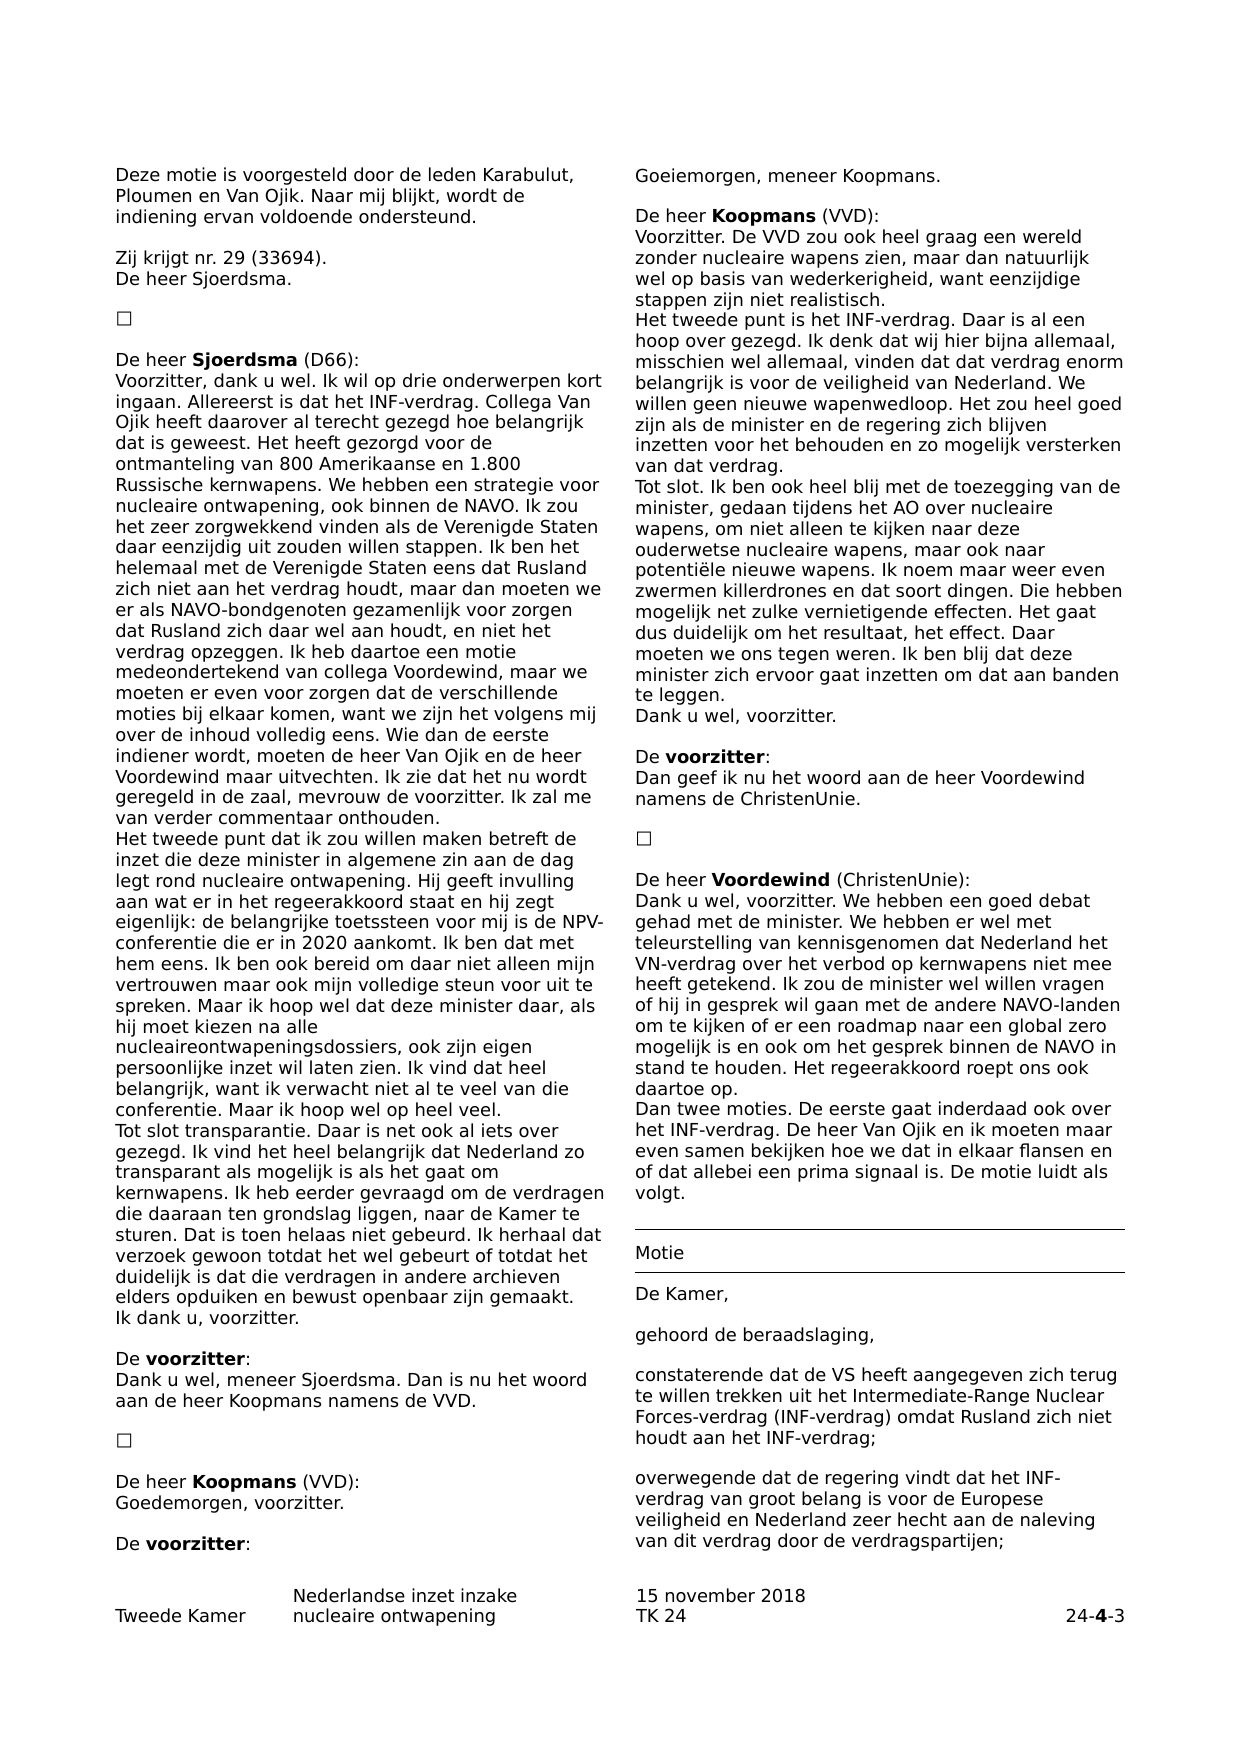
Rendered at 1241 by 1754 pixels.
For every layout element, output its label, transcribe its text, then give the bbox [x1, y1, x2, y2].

text Motie [635, 1243, 1125, 1264]
text Deze motie is voorgesteld door de leden Karabulut, Ploumen en Van Ojik. Naar mij blijkt, wordt de indiening ervan voldoende ondersteund. [115, 165, 605, 227]
text Dan twee moties. De eerste gaat inderdaad ook over het INF-verdrag. De heer Van Ojik en ik moeten maar even samen bekijken hoe we dat in elkaar flansen en of dat allebei een prima signaal is. De motie luidt als volgt. [635, 1099, 1125, 1203]
text gehoord de beraadslaging, [635, 1324, 1125, 1345]
text Voorzitter. De VVD zou ook heel graag een wereld zonder nucleaire wapens zien, maar dan natuurlijk wel op basis van wederkerigheid, want eenzijdige stappen zijn niet realistisch. [635, 227, 1125, 310]
text Voorzitter, dank u wel. Ik wil op drie onderwerpen kort ingaan. Allereerst is dat het INF-verdrag. Collega Van Ojik heeft daarover al terecht gezegd hoe belangrijk dat is geweest. Het heeft gezorgd voor de ontmanteling van 800 Amerikaanse en 1.800 Russische kernwapens. We hebben een strategie voor nucleaire ontwapening, ook binnen de NAVO. Ik zou het zeer zorgwekkend vinden als de Verenigde Staten daar eenzijdig uit zouden willen stappen. Ik ben het helemaal met de Verenigde Staten eens dat Rusland zich niet aan het verdrag houdt, maar dan moeten we er als NAVO-bondgenoten gezamenlijk voor zorgen dat Rusland zich daar wel aan houdt, en niet het verdrag opzeggen. Ik heb daartoe een motie medeondertekend van collega Voordewind, maar we moeten er even voor zorgen dat de verschillende moties bij elkaar komen, want we zijn het volgens mij over de inhoud volledig eens. Wie dan de eerste indiener wordt, moeten de heer Van Ojik en de heer Voordewind maar uitvechten. Ik zie dat het nu wordt geregeld in de zaal, mevrouw de voorzitter. Ik zal me van verder commentaar onthouden. [115, 371, 605, 829]
text Dank u wel, voorzitter. [635, 706, 1125, 727]
text overwegende dat de regering vindt dat het INF-verdrag van groot belang is voor de Europese veiligheid en Nederland zeer hecht aan de naleving van dit verdrag door de verdragspartijen; [635, 1468, 1125, 1551]
text De voorzitter: [115, 1533, 605, 1554]
text ⬜ [635, 829, 1125, 850]
text ⬜ [115, 1431, 605, 1452]
text De heer Sjoerdsma. [115, 268, 605, 289]
text De Kamer, [635, 1284, 1125, 1304]
text De heer Sjoerdsma (D66): [115, 350, 605, 371]
text Dank u wel, voorzitter. We hebben een goed debat gehad met de minister. We hebben er wel met teleurstelling van kennisgenomen dat Nederland het VN-verdrag over het verbod op kernwapens niet mee heeft getekend. Ik zou de minister wel willen vragen of hij in gesprek wil gaan met de andere NAVO-landen om te kijken of er een roadmap naar een global zero mogelijk is en ook om het gesprek binnen de NAVO in stand te houden. Het regeerakkoord roept ons ook daartoe op. [635, 891, 1125, 1099]
text De heer Koopmans (VVD): [115, 1472, 605, 1493]
text De voorzitter: [115, 1349, 605, 1369]
text Zij krijgt nr. 29 (33694). [115, 247, 605, 268]
text ⬜ [115, 309, 605, 330]
text Goedemorgen, voorzitter. [115, 1493, 605, 1513]
text Tot slot transparantie. Daar is net ook al iets over gezegd. Ik vind het heel belangrijk dat Nederland zo transparant als mogelijk is als het gaat om kernwapens. Ik heb eerder gevraagd om de verdragen die daaraan ten grondslag liggen, naar de Kamer te sturen. Dat is toen helaas niet gebeurd. Ik herhaal dat verzoek gewoon totdat het wel gebeurt of totdat het duidelijk is dat die verdragen in andere archieven elders opduiken en bewust openbaar zijn gemaakt. [115, 1121, 605, 1308]
text constaterende dat de VS heeft aangegeven zich terug te willen trekken uit het Intermediate-Range Nuclear Forces-verdrag (INF-verdrag) omdat Rusland zich niet houdt aan het INF-verdrag; [635, 1365, 1125, 1448]
text De heer Koopmans (VVD): [635, 206, 1125, 227]
text Dank u wel, meneer Sjoerdsma. Dan is nu het woord aan de heer Koopmans namens de VVD. [115, 1369, 605, 1411]
text De heer Voordewind (ChristenUnie): [635, 870, 1125, 891]
text De voorzitter: [635, 747, 1125, 768]
text Het tweede punt dat ik zou willen maken betreft de inzet die deze minister in algemene zin aan de dag legt rond nucleaire ontwapening. Hij geeft invulling aan wat er in het regeerakkoord staat en hij zegt eigenlijk: de belangrijke toetssteen voor mij is de NPV-conferentie die er in 2020 aankomt. Ik ben dat met hem eens. Ik ben ook bereid om daar niet alleen mijn vertrouwen maar ook mijn volledige steun voor uit te spreken. Maar ik hoop wel dat deze minister daar, als hij moet kiezen na alle nucleaireontwapeningsdossiers, ook zijn eigen persoonlijke inzet wil laten zien. Ik vind dat heel belangrijk, want ik verwacht niet al te veel van die conferentie. Maar ik hoop wel op heel veel. [115, 829, 605, 1121]
text Goeiemorgen, meneer Koopmans. [635, 165, 1125, 186]
text Het tweede punt is het INF-verdrag. Daar is al een hoop over gezegd. Ik denk dat wij hier bijna allemaal, misschien wel allemaal, vinden dat dat verdrag enorm belangrijk is voor de veiligheid van Nederland. We willen geen nieuwe wapenwedloop. Het zou heel goed zijn als de minister en de regering zich blijven inzetten voor het behouden en zo mogelijk versterken van dat verdrag. [635, 310, 1125, 477]
text Dan geef ik nu het woord aan de heer Voordewind namens de ChristenUnie. [635, 768, 1125, 809]
text Ik dank u, voorzitter. [115, 1308, 605, 1329]
text Tot slot. Ik ben ook heel blij met de toezegging van de minister, gedaan tijdens het AO over nucleaire wapens, om niet alleen te kijken naar deze ouderwetse nucleaire wapens, maar ook naar potentiële nieuwe wapens. Ik noem maar weer even zwermen killerdrones en dat soort dingen. Die hebben mogelijk net zulke vernietigende effecten. Het gaat dus duidelijk om het resultaat, het effect. Daar moeten we ons tegen weren. Ik ben blij dat deze minister zich ervoor gaat inzetten om dat aan banden te leggen. [635, 477, 1125, 706]
